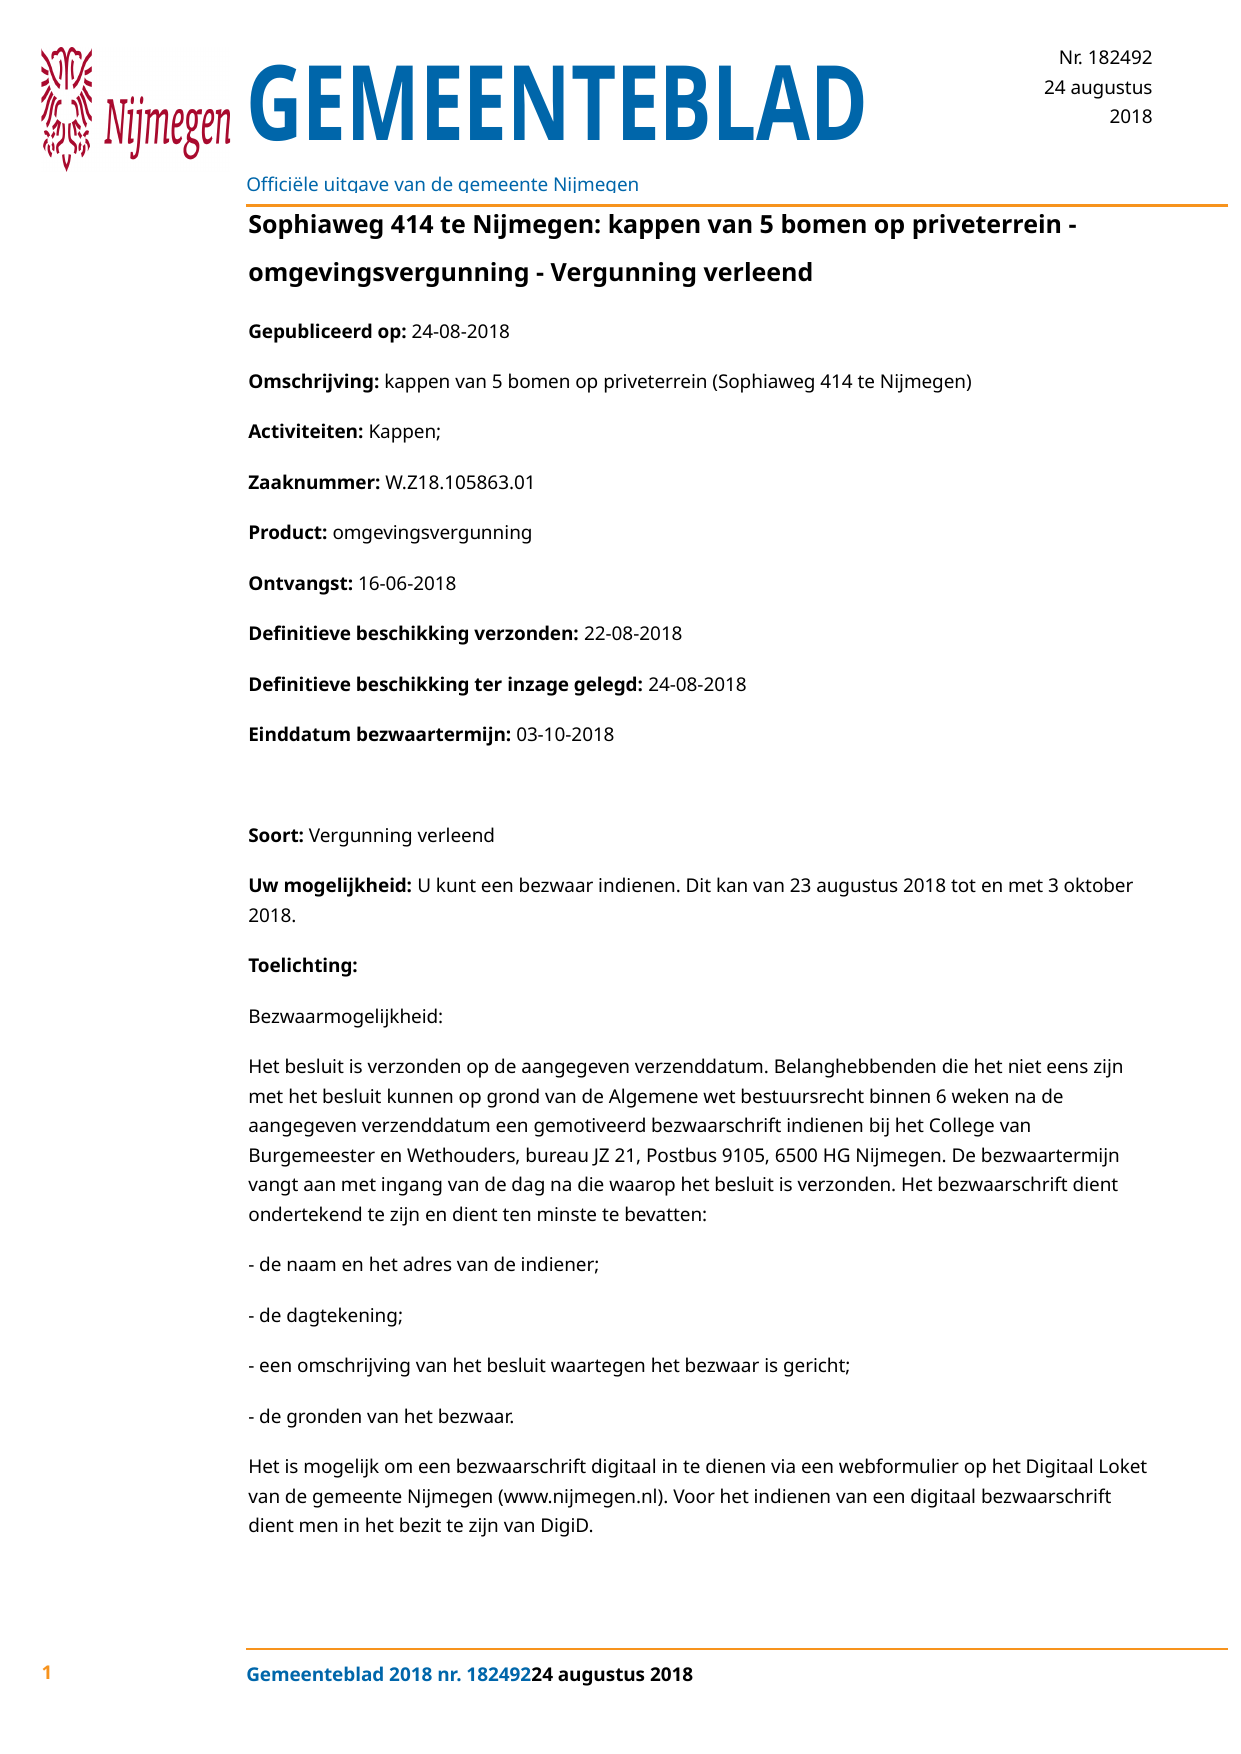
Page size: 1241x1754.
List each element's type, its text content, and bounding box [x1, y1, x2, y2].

text - de naam en het adres van de indiener; [248, 1252, 1152, 1277]
text - de dagtekening; [248, 1302, 1152, 1328]
text Toelichting: [248, 952, 1152, 978]
text Uw mogelijkheid: U kunt een bezwaar indienen. Dit kan van 23 augustus 2018 tot en met 3 oktober 2018. [248, 872, 1152, 928]
text Einddatum bezwaartermijn: 03-10-2018 [248, 721, 1152, 747]
text Product: omgevingsvergunning [248, 519, 1152, 545]
text Definitieve beschikking verzonden: 22-08-2018 [248, 620, 1152, 646]
text Activiteiten: Kappen; [248, 419, 1152, 444]
text Definitieve beschikking ter inzage gelegd: 24-08-2018 [248, 671, 1152, 697]
text Bezwaarmogelijkheid: [248, 1003, 1152, 1029]
text - een omschrijving van het besluit waartegen het bezwaar is gericht; [248, 1352, 1152, 1378]
text Het is mogelijk om een bezwaarschrift digitaal in te dienen via een webformulier op het Digitaal Loket van de gemeente Nijmegen (www.nijmegen.nl). Voor het indienen van een digitaal bezwaarschrift dient men in het bezit te zijn van DigiD. [248, 1453, 1152, 1538]
text Gepubliceerd op: 24-08-2018 [248, 318, 1152, 344]
text - de gronden van het bezwaar. [248, 1403, 1152, 1429]
text Zaaknummer: W.Z18.105863.01 [248, 469, 1152, 495]
text Sophiaweg 414 te Nijmegen: kappen van 5 bomen op priveterrein - omgevingsvergunning - Vergunning verleend [248, 207, 1152, 288]
text Het besluit is verzonden op de aangegeven verzenddatum. Belanghebbenden die het niet eens zijn met het besluit kunnen op grond van de Algemene wet bestuursrecht binnen 6 weken na de aangegeven verzenddatum een gemotiveerd bezwaarschrift indienen bij het College van Burgemeester en Wethouders, bureau JZ 21, Postbus 9105, 6500 HG Nijmegen. De bezwaartermijn vangt aan met ingang van de dag na die waarop het besluit is verzonden. Het bezwaarschrift dient ondertekend te zijn en dient ten minste te bevatten: [248, 1053, 1152, 1227]
text Ontvangst: 16-06-2018 [248, 570, 1152, 596]
text Soort: Vergunning verleend [248, 822, 1152, 848]
picture [41, 47, 231, 172]
text Omschrijving: kappen van 5 bomen op priveterrein (Sophiaweg 414 te Nijmegen) [248, 368, 1152, 394]
